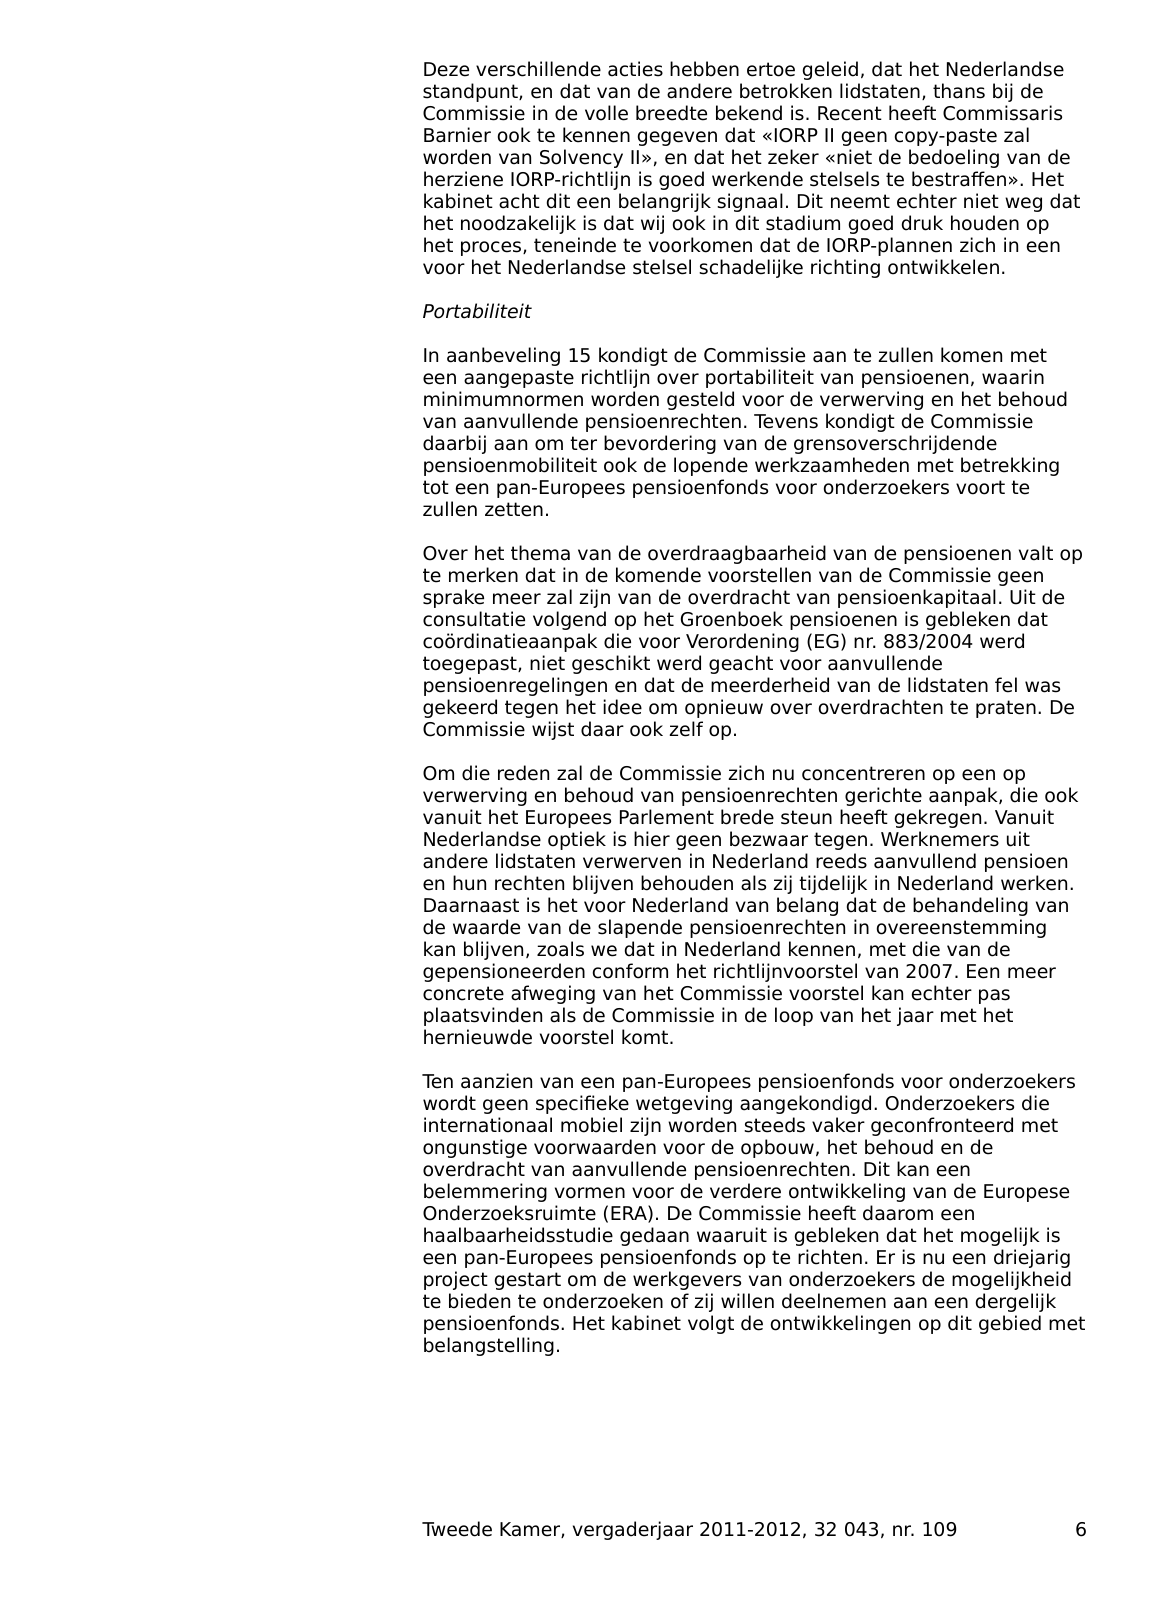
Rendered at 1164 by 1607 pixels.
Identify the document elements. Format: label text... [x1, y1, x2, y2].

text Over het thema van de overdraagbaarheid van de pensioenen valt op te merken dat in de komende voorstellen van de Commissie geen sprake meer zal zijn van de overdracht van pensioenkapitaal. Uit de consultatie volgend op het Groenboek pensioenen is gebleken dat coördinatieaanpak die voor Verordening (EG) nr. 883/2004 werd toegepast, niet geschikt werd geacht voor aanvullende pensioenregelingen en dat de meerderheid van de lidstaten fel was gekeerd tegen het idee om opnieuw over overdrachten te praten. De Commissie wijst daar ook zelf op. [422, 543, 1087, 741]
text Om die reden zal de Commissie zich nu concentreren op een op verwerving en behoud van pensioenrechten gerichte aanpak, die ook vanuit het Europees Parlement brede steun heeft gekregen. Vanuit Nederlandse optiek is hier geen bezwaar tegen. Werknemers uit andere lidstaten verwerven in Nederland reeds aanvullend pensioen en hun rechten blijven behouden als zij tijdelijk in Nederland werken. Daarnaast is het voor Nederland van belang dat de behandeling van de waarde van de slapende pensioenrechten in overeenstemming kan blijven, zoals we dat in Nederland kennen, met die van de gepensioneerden conform het richtlijnvoorstel van 2007. Een meer concrete afweging van het Commissie voorstel kan echter pas plaatsvinden als de Commissie in de loop van het jaar met het hernieuwde voorstel komt. [422, 763, 1087, 1049]
text Deze verschillende acties hebben ertoe geleid, dat het Nederlandse standpunt, en dat van de andere betrokken lidstaten, thans bij de Commissie in de volle breedte bekend is. Recent heeft Commissaris Barnier ook te kennen gegeven dat «IORP II geen copy-paste zal worden van Solvency II», en dat het zeker «niet de bedoeling van de herziene IORP-richtlijn is goed werkende stelsels te bestraffen». Het kabinet acht dit een belangrijk signaal. Dit neemt echter niet weg dat het noodzakelijk is dat wij ook in dit stadium goed druk houden op het proces, teneinde te voorkomen dat de IORP-plannen zich in een voor het Nederlandse stelsel schadelijke richting ontwikkelen. [422, 59, 1087, 279]
text In aanbeveling 15 kondigt de Commissie aan te zullen komen met een aangepaste richtlijn over portabiliteit van pensioenen, waarin minimumnormen worden gesteld voor de verwerving en het behoud van aanvullende pensioenrechten. Tevens kondigt de Commissie daarbij aan om ter bevordering van de grensoverschrijdende pensioenmobiliteit ook de lopende werkzaamheden met betrekking tot een pan-Europees pensioenfonds voor onderzoekers voort te zullen zetten. [422, 345, 1087, 521]
text Ten aanzien van een pan-Europees pensioenfonds voor onderzoekers wordt geen specifieke wetgeving aangekondigd. Onderzoekers die internationaal mobiel zijn worden steeds vaker geconfronteerd met ongunstige voorwaarden voor de opbouw, het behoud en de overdracht van aanvullende pensioenrechten. Dit kan een belemmering vormen voor de verdere ontwikkeling van de Europese Onderzoeksruimte (ERA). De Commissie heeft daarom een haalbaarheidsstudie gedaan waaruit is gebleken dat het mogelijk is een pan-Europees pensioenfonds op te richten. Er is nu een driejarig project gestart om de werkgevers van onderzoekers de mogelijkheid te bieden te onderzoeken of zij willen deelnemen aan een dergelijk pensioenfonds. Het kabinet volgt de ontwikkelingen op dit gebied met belangstelling. [422, 1071, 1087, 1357]
subtitle Portabiliteit [422, 301, 1087, 323]
